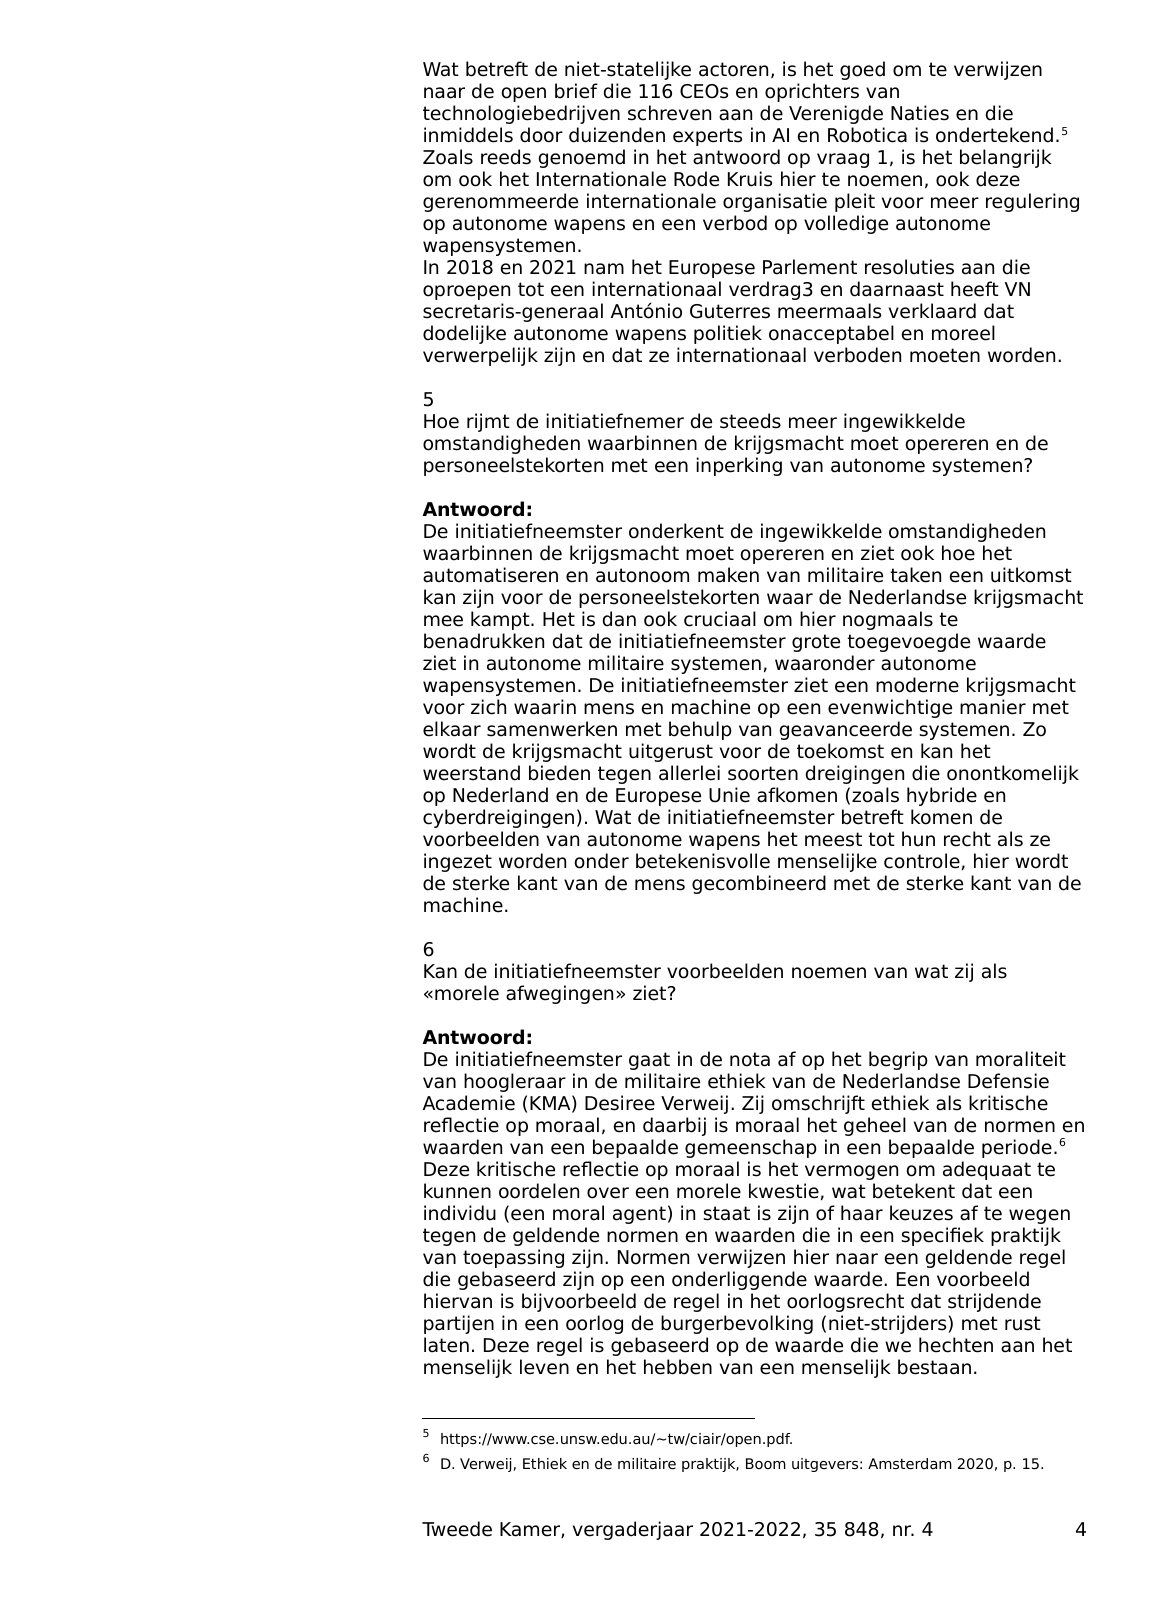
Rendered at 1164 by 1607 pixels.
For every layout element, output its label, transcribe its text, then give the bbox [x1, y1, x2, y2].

text De initiatiefneemster gaat in de nota af op het begrip van moraliteit van hoogleraar in de militaire ethiek van de Nederlandse Defensie Academie (KMA) Desiree Verweij. Zij omschrijft ethiek als kritische reflectie op moraal, en daarbij is moraal het geheel van de normen en waarden van een bepaalde gemeenschap in een bepaalde periode. Deze kritische reflectie op moraal is het vermogen om adequaat te kunnen oordelen over een morele kwestie, wat betekent dat een individu (een moral agent) in staat is zijn of haar keuzes af te wegen tegen de geldende normen en waarden die in een specifiek praktijk van toepassing zijn. Normen verwijzen hier naar een geldende regel die gebaseerd zijn op een onderliggende waarde. Een voorbeeld hiervan is bijvoorbeeld de regel in het oorlogsrecht dat strijdende partijen in een oorlog de burgerbevolking (niet-strijders) met rust laten. Deze regel is gebaseerd op de waarde die we hechten aan het menselijk leven en het hebben van een menselijk bestaan. [422, 1049, 1087, 1379]
text Antwoord: [422, 499, 1087, 521]
text 5 [422, 389, 1087, 411]
text In 2018 en 2021 nam het Europese Parlement resoluties aan die oproepen tot een internationaal verdrag3 en daarnaast heeft VN secretaris-generaal António Guterres meermaals verklaard dat dodelijke autonome wapens politiek onacceptabel en moreel verwerpelijk zijn en dat ze internationaal verboden moeten worden. [422, 257, 1087, 367]
text 6 [422, 939, 1087, 961]
text Hoe rijmt de initiatiefnemer de steeds meer ingewikkelde omstandigheden waarbinnen de krijgsmacht moet opereren en de personeelstekorten met een inperking van autonome systemen? [422, 411, 1087, 477]
text Kan de initiatiefneemster voorbeelden noemen van wat zij als «morele afwegingen» ziet? [422, 961, 1087, 1005]
text https://www.cse.unsw.edu.au/~tw/ciair/open.pdf. [422, 1427, 1087, 1449]
text Antwoord: [422, 1027, 1087, 1049]
text De initiatiefneemster onderkent de ingewikkelde omstandigheden waarbinnen de krijgsmacht moet opereren en ziet ook hoe het automatiseren en autonoom maken van militaire taken een uitkomst kan zijn voor de personeelstekorten waar de Nederlandse krijgsmacht mee kampt. Het is dan ook cruciaal om hier nogmaals te benadrukken dat de initiatiefneemster grote toegevoegde waarde ziet in autonome militaire systemen, waaronder autonome wapensystemen. De initiatiefneemster ziet een moderne krijgsmacht voor zich waarin mens en machine op een evenwichtige manier met elkaar samenwerken met behulp van geavanceerde systemen. Zo wordt de krijgsmacht uitgerust voor de toekomst en kan het weerstand bieden tegen allerlei soorten dreigingen die onontkomelijk op Nederland en de Europese Unie afkomen (zoals hybride en cyberdreigingen). Wat de initiatiefneemster betreft komen de voorbeelden van autonome wapens het meest tot hun recht als ze ingezet worden onder betekenisvolle menselijke controle, hier wordt de sterke kant van de mens gecombineerd met de sterke kant van de machine. [422, 521, 1087, 917]
text D. Verweij, Ethiek en de militaire praktijk, Boom uitgevers: Amsterdam 2020, p. 15. [422, 1452, 1087, 1474]
text Wat betreft de niet-statelijke actoren, is het goed om te verwijzen naar de open brief die 116 CEOs en oprichters van technologiebedrijven schreven aan de Verenigde Naties en die inmiddels door duizenden experts in AI en Robotica is ondertekend. [422, 59, 1087, 147]
text Zoals reeds genoemd in het antwoord op vraag 1, is het belangrijk om ook het Internationale Rode Kruis hier te noemen, ook deze gerenommeerde internationale organisatie pleit voor meer regulering op autonome wapens en een verbod op volledige autonome wapensystemen. [422, 147, 1087, 257]
